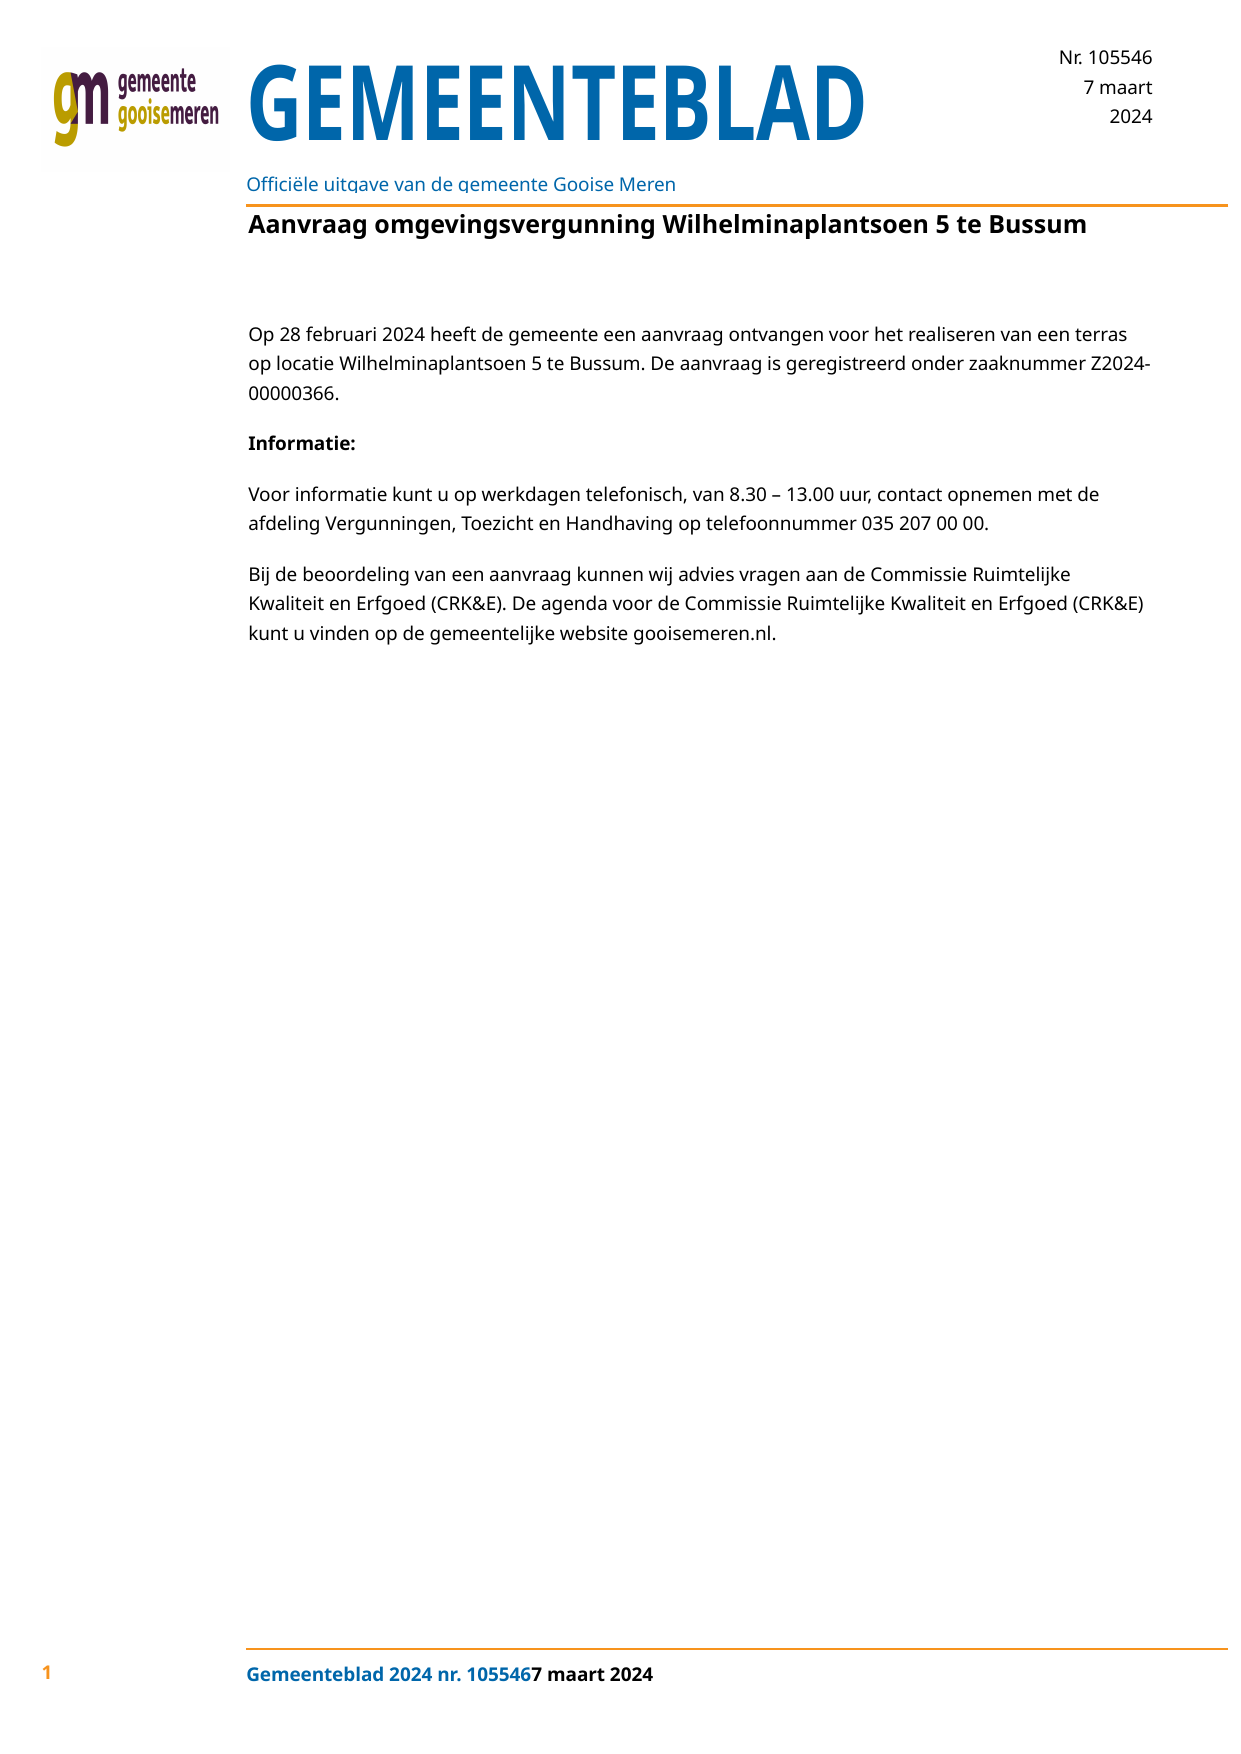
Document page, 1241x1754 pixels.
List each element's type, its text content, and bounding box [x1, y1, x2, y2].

text Voor informatie kunt u op werkdagen telefonisch, van 8.30 – 13.00 uur, contact opnemen met de afdeling Vergunningen, Toezicht en Handhaving op telefoonnummer 035 207 00 00. [248, 481, 1152, 536]
text Op 28 februari 2024 heeft de gemeente een aanvraag ontvangen voor het realiseren van een terras op locatie Wilhelminaplantsoen 5 te Bussum. De aanvraag is geregistreerd onder zaaknummer Z2024-00000366. [248, 321, 1152, 406]
text Bij de beoordeling van een aanvraag kunnen wij advies vragen aan de Commissie Ruimtelijke Kwaliteit en Erfgoed (CRK&E). De agenda voor de Commissie Ruimtelijke Kwaliteit en Erfgoed (CRK&E) kunt u vinden op de gemeentelijke website gooisemeren.nl. [248, 561, 1152, 646]
picture [41, 47, 231, 172]
text Informatie: [248, 430, 1152, 456]
text Aanvraag omgevingsvergunning Wilhelminaplantsoen 5 te Bussum [248, 207, 1152, 241]
